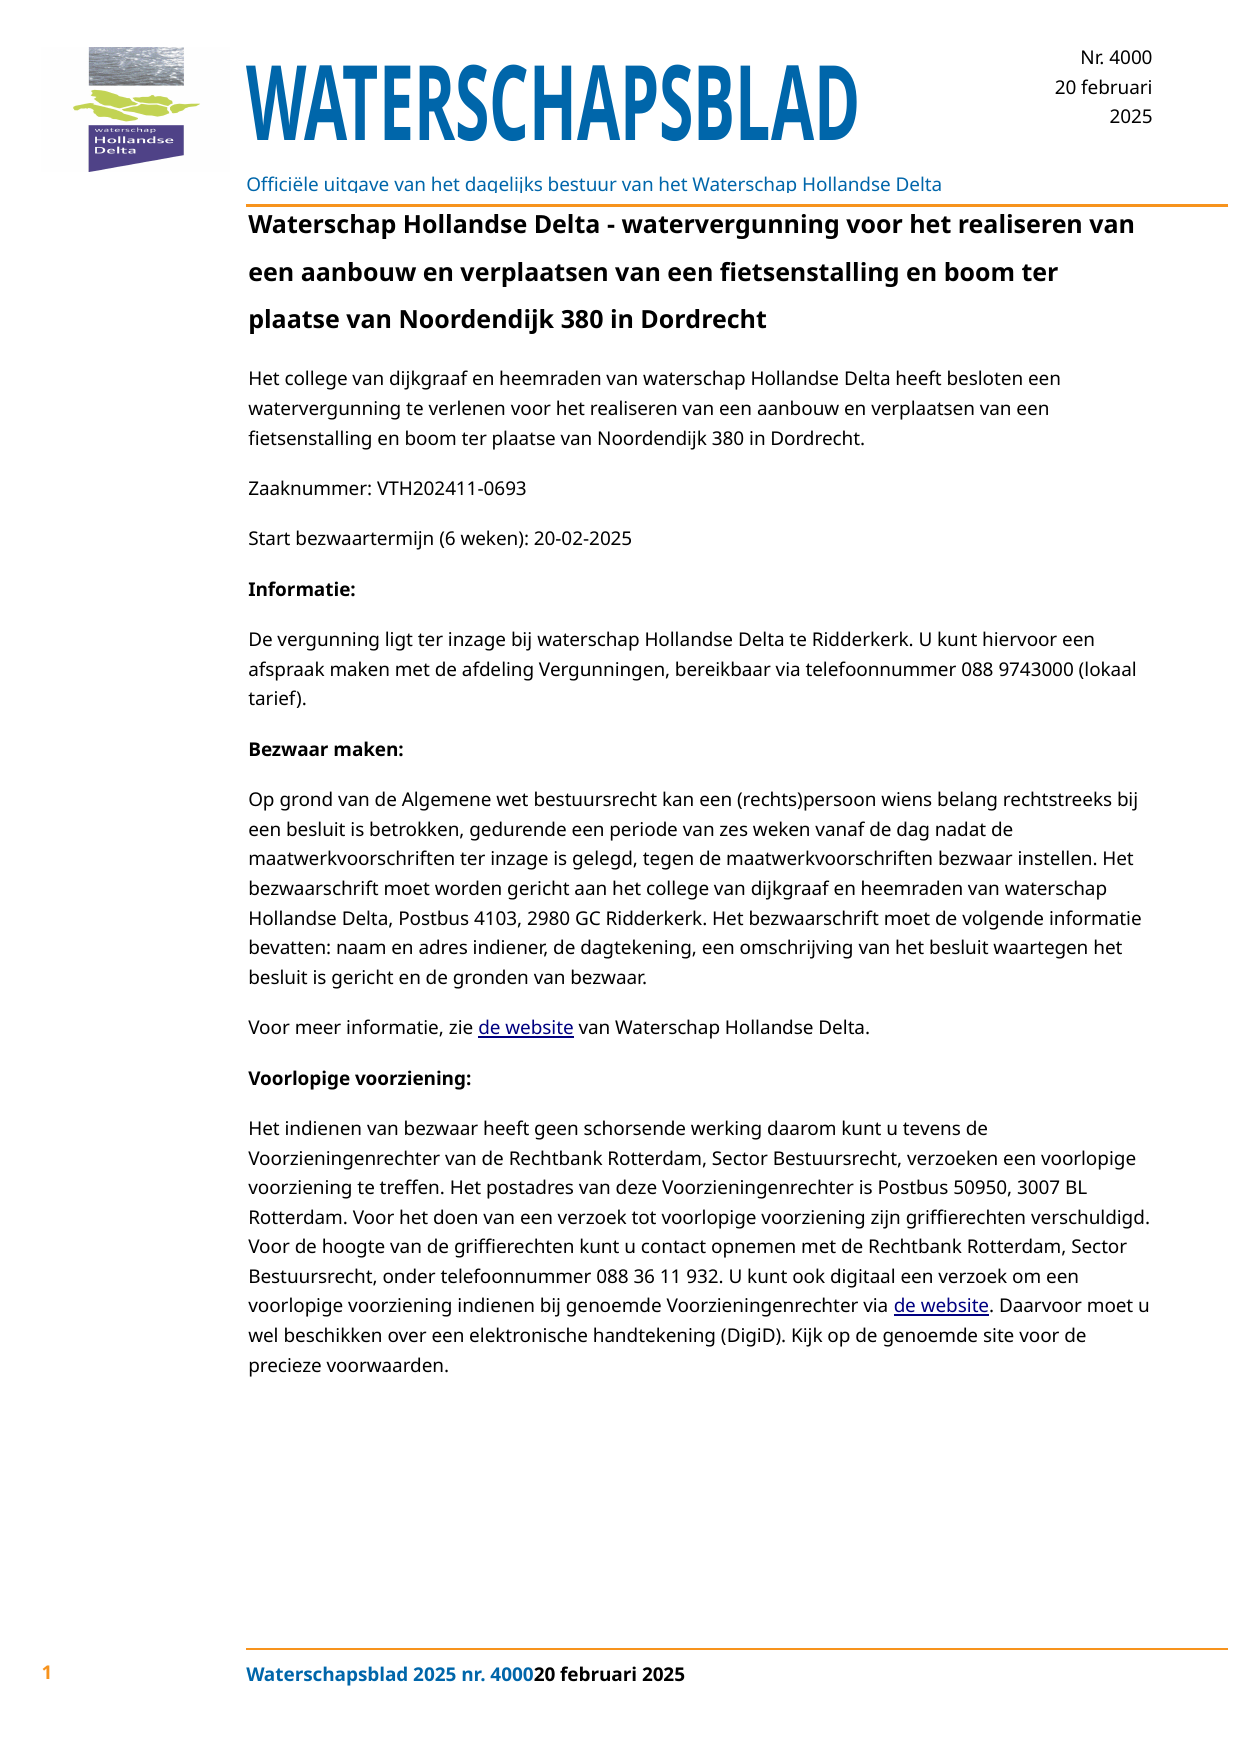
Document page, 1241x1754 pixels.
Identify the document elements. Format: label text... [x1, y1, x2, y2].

text De vergunning ligt ter inzage bij waterschap Hollandse Delta te Ridderkerk. U kunt hiervoor een afspraak maken met de afdeling Vergunningen, bereikbaar via telefoonnummer 088 9743000 (lokaal tarief). [248, 626, 1152, 711]
text Het indienen van bezwaar heeft geen schorsende werking daarom kunt u tevens de Voorzieningenrechter van de Rechtbank Rotterdam, Sector Bestuursrecht, verzoeken een voorlopige voorziening te treffen. Het postadres van deze Voorzieningenrechter is Postbus 50950, 3007 BL Rotterdam. Voor het doen van een verzoek tot voorlopige voorziening zijn griffierechten verschuldigd. Voor de hoogte van de griffierechten kunt u contact opnemen met de Rechtbank Rotterdam, Sector Bestuursrecht, onder telefoonnummer 088 36 11 932. U kunt ook digitaal een verzoek om een voorlopige voorziening indienen bij genoemde Voorzieningenrechter via de website. Daarvoor moet u wel beschikken over een elektronische handtekening (DigiD). Kijk op de genoemde site voor de precieze voorwaarden. [248, 1115, 1152, 1377]
text Zaaknummer: VTH202411-0693 [248, 475, 1152, 501]
text Op grond van de Algemene wet bestuursrecht kan een (rechts)persoon wiens belang rechtstreeks bij een besluit is betrokken, gedurende een periode van zes weken vanaf de dag nadat de maatwerkvoorschriften ter inzage is gelegd, tegen de maatwerkvoorschriften bezwaar instellen. Het bezwaarschrift moet worden gericht aan het college van dijkgraaf en heemraden van waterschap Hollandse Delta, Postbus 4103, 2980 GC Ridderkerk. Het bezwaarschrift moet de volgende informatie bevatten: naam en adres indiener, de dagtekening, een omschrijving van het besluit waartegen het besluit is gericht en de gronden van bezwaar. [248, 786, 1152, 989]
text Voorlopige voorziening: [248, 1065, 1152, 1090]
text Het college van dijkgraaf en heemraden van waterschap Hollandse Delta heeft besloten een watervergunning te verlenen voor het realiseren van een aanbouw en verplaatsen van een fietsenstalling en boom ter plaatse van Noordendijk 380 in Dordrecht. [248, 366, 1152, 450]
picture [41, 47, 231, 172]
text Waterschap Hollandse Delta - watervergunning voor het realiseren van een aanbouw en verplaatsen van een fietsenstalling en boom ter plaatse van Noordendijk 380 in Dordrecht [248, 207, 1152, 336]
text Start bezwaartermijn (6 weken): 20-02-2025 [248, 526, 1152, 551]
text Bezwaar maken: [248, 736, 1152, 762]
text Informatie: [248, 576, 1152, 602]
text Voor meer informatie, zie de website van Waterschap Hollandse Delta. [248, 1014, 1152, 1040]
